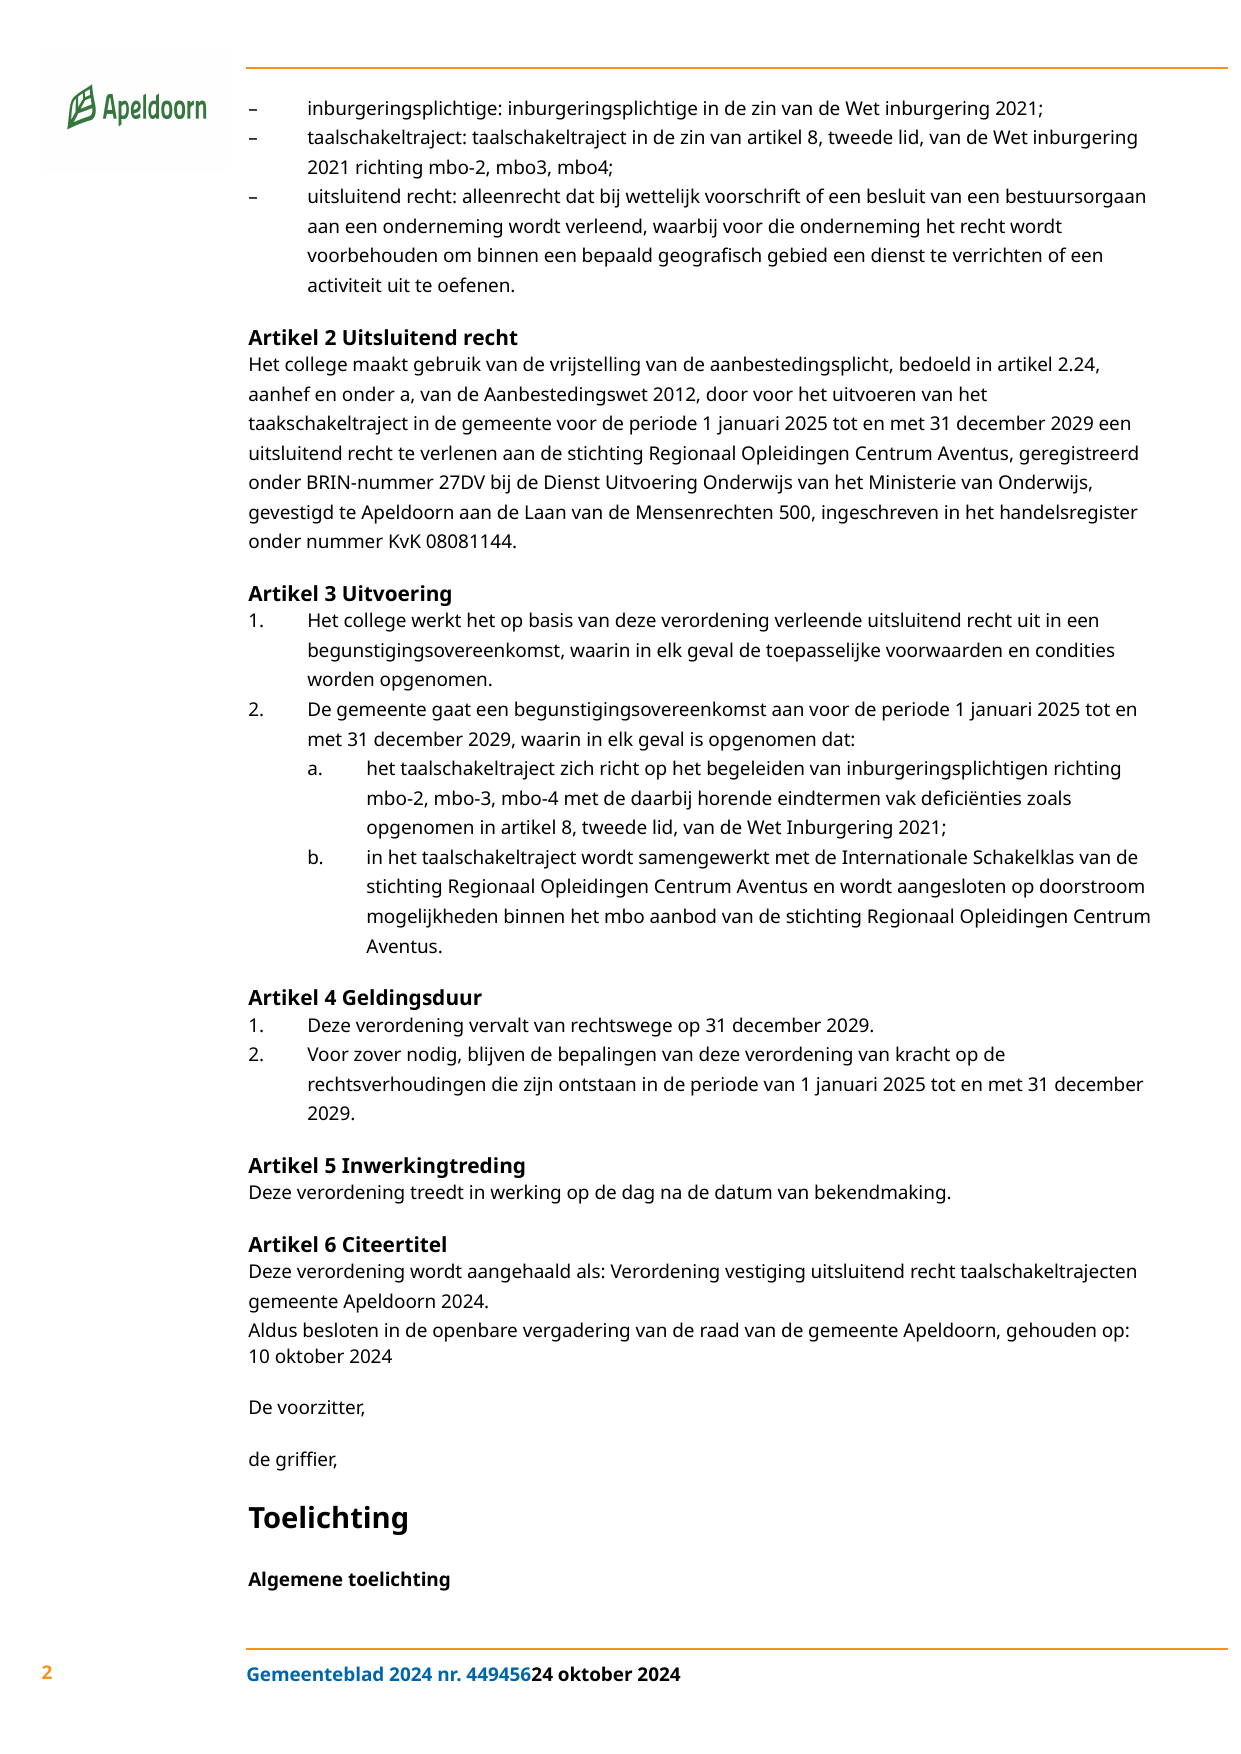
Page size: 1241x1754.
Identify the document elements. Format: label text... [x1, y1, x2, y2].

list Deze verordening vervalt van rechtswege op 31 december 2029. [248, 1012, 1152, 1037]
text Artikel 2 Uitsluitend recht [248, 323, 1152, 351]
text Artikel 5 Inwerkingtreding [248, 1151, 1152, 1179]
list in het taalschakeltraject wordt samengewerkt met de Internationale Schakelklas van de stichting Regionaal Opleidingen Centrum Aventus en wordt aangesloten op doorstroom mogelijkheden binnen het mbo aanbod van de stichting Regionaal Opleidingen Centrum Aventus. [307, 844, 1152, 959]
text Artikel 6 Citeertitel [248, 1230, 1152, 1258]
list uitsluitend recht: alleenrecht dat bij wettelijk voorschrift of een besluit van een bestuursorgaan aan een onderneming wordt verleend, waarbij voor die onderneming het recht wordt voorbehouden om binnen een bepaald geografisch gebied een dienst te verrichten of een activiteit uit te oefenen. [248, 183, 1152, 298]
text Artikel 3 Uitvoering [248, 579, 1152, 607]
text Toelichting [248, 1497, 1152, 1537]
text Artikel 4 Geldingsduur [248, 983, 1152, 1012]
text Aldus besloten in de openbare vergadering van de raad van de gemeente Apeldoorn, gehouden op: 10 oktober 2024 [248, 1317, 1152, 1369]
text Deze verordening treedt in werking op de dag na de datum van bekendmaking. [248, 1179, 1152, 1205]
list inburgeringsplichtige: inburgeringsplichtige in de zin van de Wet inburgering 2021; [248, 95, 1152, 121]
list De gemeente gaat een begunstigingsovereenkomst aan voor de periode 1 januari 2025 tot en met 31 december 2029, waarin in elk geval is opgenomen dat: [248, 696, 1152, 752]
text de griffier, [248, 1446, 1152, 1472]
text Het college maakt gebruik van de vrijstelling van de aanbestedingsplicht, bedoeld in artikel 2.24, aanhef en onder a, van de Aanbestedingswet 2012, door voor het uitvoeren van het taakschakeltraject in de gemeente voor de periode 1 januari 2025 tot en met 31 december 2029 een uitsluitend recht te verlenen aan de stichting Regionaal Opleidingen Centrum Aventus, geregistreerd onder BRIN-nummer 27DV bij de Dienst Uitvoering Onderwijs van het Ministerie van Onderwijs, gevestigd te Apeldoorn aan de Laan van de Mensenrechten 500, ingeschreven in het handelsregister onder nummer KvK 08081144. [248, 351, 1152, 554]
list het taalschakeltraject zich richt op het begeleiden van inburgeringsplichtigen richting mbo-2, mbo-3, mbo-4 met de daarbij horende eindtermen vak deficiënties zoals opgenomen in artikel 8, tweede lid, van de Wet Inburgering 2021; [307, 755, 1152, 840]
list Het college werkt het op basis van deze verordening verleende uitsluitend recht uit in een begunstigingsovereenkomst, waarin in elk geval de toepasselijke voorwaarden en condities worden opgenomen. [248, 607, 1152, 692]
list Voor zover nodig, blijven de bepalingen van deze verordening van kracht op de rechtsverhoudingen die zijn ontstaan in de periode van 1 januari 2025 tot en met 31 december 2029. [248, 1041, 1152, 1126]
text Algemene toelichting [248, 1566, 1152, 1592]
text De voorzitter, [248, 1394, 1152, 1420]
text Deze verordening wordt aangehaald als: Verordening vestiging uitsluitend recht taalschakeltrajecten gemeente Apeldoorn 2024. [248, 1258, 1152, 1313]
picture [41, 47, 231, 172]
list taalschakeltraject: taalschakeltraject in de zin van artikel 8, tweede lid, van de Wet inburgering 2021 richting mbo-2, mbo3, mbo4; [248, 124, 1152, 180]
